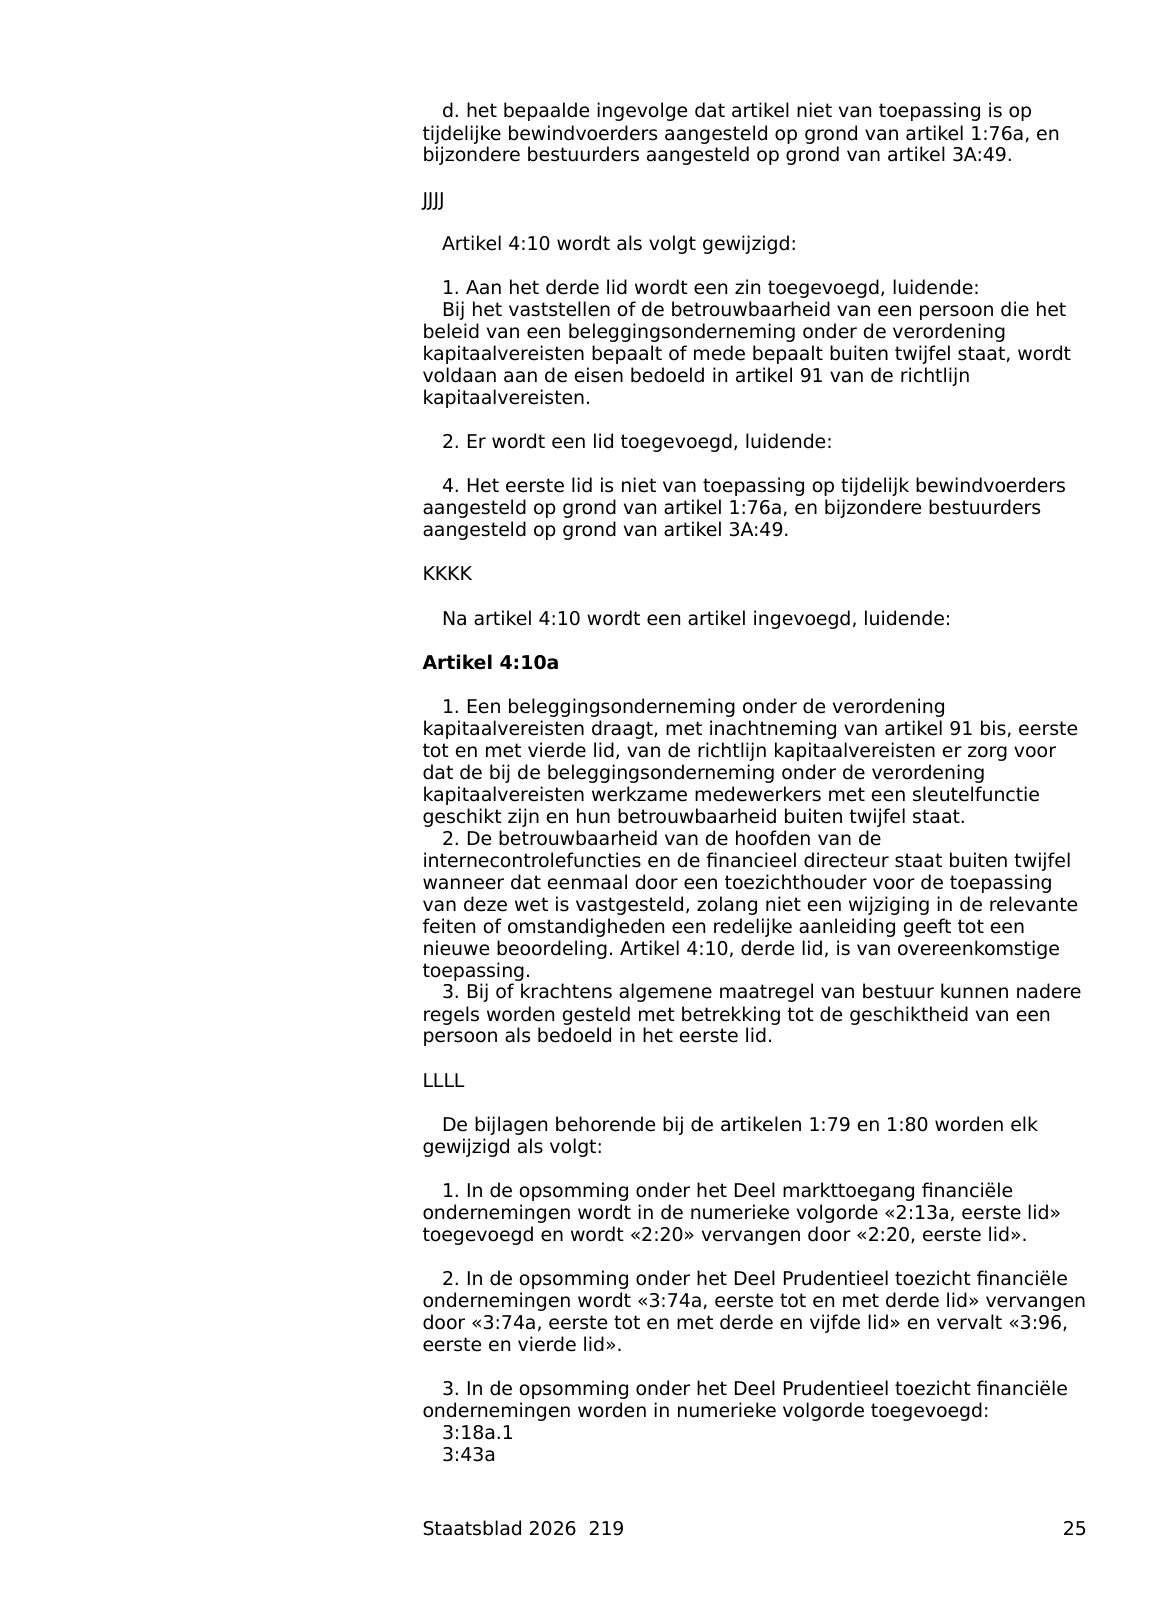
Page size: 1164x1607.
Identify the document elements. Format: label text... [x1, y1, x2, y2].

text 1. Aan het derde lid wordt een zin toegevoegd, luidende: [422, 277, 1087, 299]
text 2. De betrouwbaarheid van de hoofden van de internecontrolefuncties en de financieel directeur staat buiten twijfel wanneer dat eenmaal door een toezichthouder voor de toepassing van deze wet is vastgesteld, zolang niet een wijziging in de relevante feiten of omstandigheden een redelijke aanleiding geeft tot een nieuwe beoordeling. Artikel 4:10, derde lid, is van overeenkomstige toepassing. [422, 828, 1087, 981]
text 3:18a.1 [422, 1422, 1087, 1444]
text 2. In de opsomming onder het Deel Prudentieel toezicht financiële ondernemingen wordt «3:74a, eerste tot en met derde lid» vervangen door «3:74a, eerste tot en met derde en vijfde lid» en vervalt «3:96, eerste en vierde lid». [422, 1268, 1087, 1356]
subtitle Artikel 4:10a [422, 652, 1087, 673]
text 1. In de opsomming onder het Deel markttoegang financiële ondernemingen wordt in de numerieke volgorde «2:13a, eerste lid» toegevoegd en wordt «2:20» vervangen door «2:20, eerste lid». [422, 1180, 1087, 1246]
text 3. Bij of krachtens algemene maatregel van bestuur kunnen nadere regels worden gesteld met betrekking tot de geschiktheid van een persoon als bedoeld in het eerste lid. [422, 981, 1087, 1047]
text Bij het vaststellen of de betrouwbaarheid van een persoon die het beleid van een beleggingsonderneming onder de verordening kapitaalvereisten bepaalt of mede bepaalt buiten twijfel staat, wordt voldaan aan de eisen bedoeld in artikel 91 van de richtlijn kapitaalvereisten. [422, 299, 1087, 409]
text 1. Een beleggingsonderneming onder de verordening kapitaalvereisten draagt, met inachtneming van artikel 91 bis, eerste tot en met vierde lid, van de richtlijn kapitaalvereisten er zorg voor dat de bij de beleggingsonderneming onder de verordening kapitaalvereisten werkzame medewerkers met een sleutelfunctie geschikt zijn en hun betrouwbaarheid buiten twijfel staat. [422, 696, 1087, 828]
text KKKK [422, 563, 1087, 585]
text De bijlagen behorende bij de artikelen 1:79 en 1:80 worden elk gewijzigd als volgt: [422, 1114, 1087, 1158]
text JJJJ [422, 188, 1087, 211]
text 3. In de opsomming onder het Deel Prudentieel toezicht financiële ondernemingen worden in numerieke volgorde toegevoegd: [422, 1378, 1087, 1422]
text d. het bepaalde ingevolge dat artikel niet van toepassing is op tijdelijke bewindvoerders aangesteld op grond van artikel 1:76a, en bijzondere bestuurders aangesteld op grond van artikel 3A:49. [422, 100, 1087, 166]
text Artikel 4:10 wordt als volgt gewijzigd: [422, 233, 1087, 255]
text 4. Het eerste lid is niet van toepassing op tijdelijk bewindvoerders aangesteld op grond van artikel 1:76a, en bijzondere bestuurders aangesteld op grond van artikel 3A:49. [422, 475, 1087, 541]
text 2. Er wordt een lid toegevoegd, luidende: [422, 431, 1087, 453]
text LLLL [422, 1069, 1087, 1092]
text Na artikel 4:10 wordt een artikel ingevoegd, luidende: [422, 607, 1087, 629]
text 3:43a [422, 1444, 1087, 1466]
